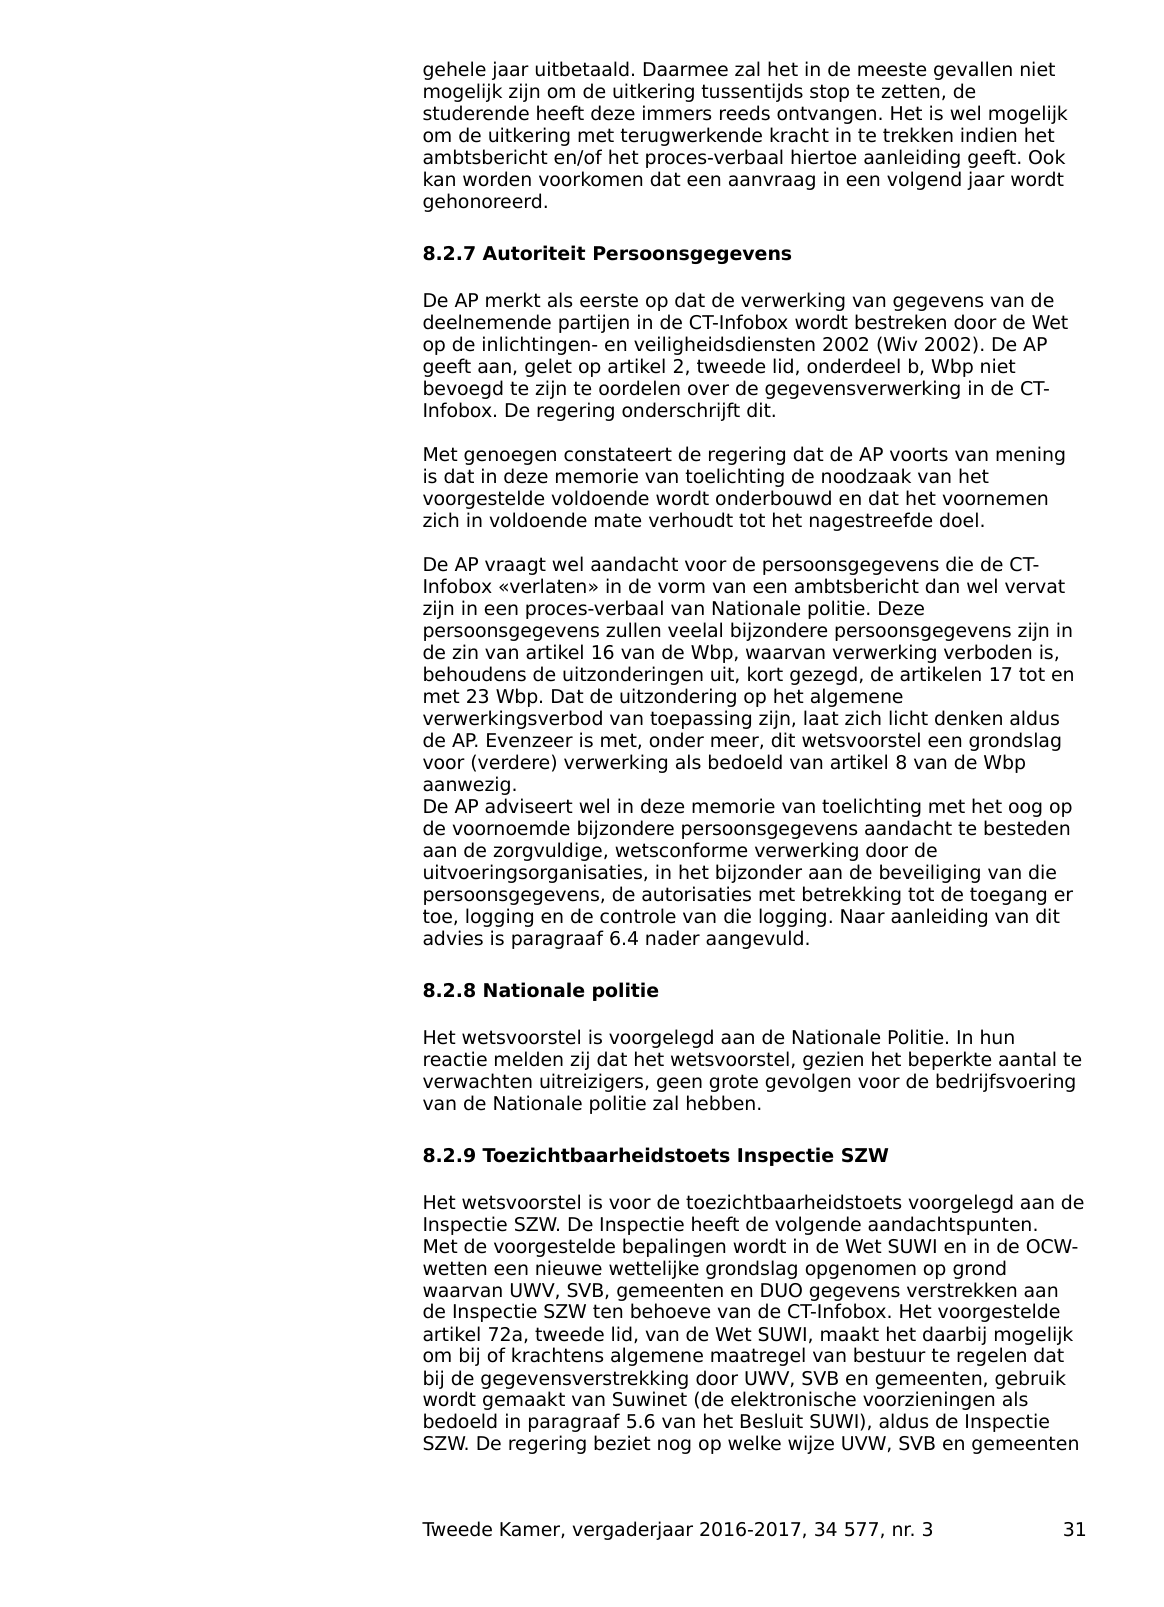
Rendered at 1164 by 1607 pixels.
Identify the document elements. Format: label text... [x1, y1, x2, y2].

text De AP vraagt wel aandacht voor de persoonsgegevens die de CT-Infobox «verlaten» in de vorm van een ambtsbericht dan wel vervat zijn in een proces-verbaal van Nationale politie. Deze persoonsgegevens zullen veelal bijzondere persoonsgegevens zijn in de zin van artikel 16 van de Wbp, waarvan verwerking verboden is, behoudens de uitzonderingen uit, kort gezegd, de artikelen 17 tot en met 23 Wbp. Dat de uitzondering op het algemene verwerkingsverbod van toepassing zijn, laat zich licht denken aldus de AP. Evenzeer is met, onder meer, dit wetsvoorstel een grondslag voor (verdere) verwerking als bedoeld van artikel 8 van de Wbp aanwezig. [422, 554, 1087, 796]
text De AP adviseert wel in deze memorie van toelichting met het oog op de voornoemde bijzondere persoonsgegevens aandacht te besteden aan de zorgvuldige, wetsconforme verwerking door de uitvoeringsorganisaties, in het bijzonder aan de beveiliging van die persoonsgegevens, de autorisaties met betrekking tot de toegang er toe, logging en de controle van die logging. Naar aanleiding van dit advies is paragraaf 6.4 nader aangevuld. [422, 796, 1087, 950]
subtitle 8.2.8 Nationale politie [422, 980, 1087, 1002]
text De AP merkt als eerste op dat de verwerking van gegevens van de deelnemende partijen in de CT-Infobox wordt bestreken door de Wet op de inlichtingen- en veiligheidsdiensten 2002 (Wiv 2002). De AP geeft aan, gelet op artikel 2, tweede lid, onderdeel b, Wbp niet bevoegd te zijn te oordelen over de gegevensverwerking in de CT-Infobox. De regering onderschrijft dit. [422, 290, 1087, 422]
text Met genoegen constateert de regering dat de AP voorts van mening is dat in deze memorie van toelichting de noodzaak van het voorgestelde voldoende wordt onderbouwd en dat het voornemen zich in voldoende mate verhoudt tot het nagestreefde doel. [422, 444, 1087, 532]
text Het wetsvoorstel is voor de toezichtbaarheidstoets voorgelegd aan de Inspectie SZW. De Inspectie heeft de volgende aandachtspunten. [422, 1192, 1087, 1236]
subtitle 8.2.7 Autoriteit Persoonsgegevens [422, 243, 1087, 265]
text gehele jaar uitbetaald. Daarmee zal het in de meeste gevallen niet mogelijk zijn om de uitkering tussentijds stop te zetten, de studerende heeft deze immers reeds ontvangen. Het is wel mogelijk om de uitkering met terugwerkende kracht in te trekken indien het ambtsbericht en/of het proces-verbaal hiertoe aanleiding geeft. Ook kan worden voorkomen dat een aanvraag in een volgend jaar wordt gehonoreerd. [422, 59, 1087, 213]
text Met de voorgestelde bepalingen wordt in de Wet SUWI en in de OCW-wetten een nieuwe wettelijke grondslag opgenomen op grond waarvan UWV, SVB, gemeenten en DUO gegevens verstrekken aan de Inspectie SZW ten behoeve van de CT-Infobox. Het voorgestelde artikel 72a, tweede lid, van de Wet SUWI, maakt het daarbij mogelijk om bij of krachtens algemene maatregel van bestuur te regelen dat bij de gegevensverstrekking door UWV, SVB en gemeenten, gebruik wordt gemaakt van Suwinet (de elektronische voorzieningen als bedoeld in paragraaf 5.6 van het Besluit SUWI), aldus de Inspectie SZW. De regering beziet nog op welke wijze UVW, SVB en gemeenten [422, 1236, 1087, 1455]
text Het wetsvoorstel is voorgelegd aan de Nationale Politie. In hun reactie melden zij dat het wetsvoorstel, gezien het beperkte aantal te verwachten uitreizigers, geen grote gevolgen voor de bedrijfsvoering van de Nationale politie zal hebben. [422, 1027, 1087, 1114]
subtitle 8.2.9 Toezichtbaarheidstoets Inspectie SZW [422, 1144, 1087, 1167]
